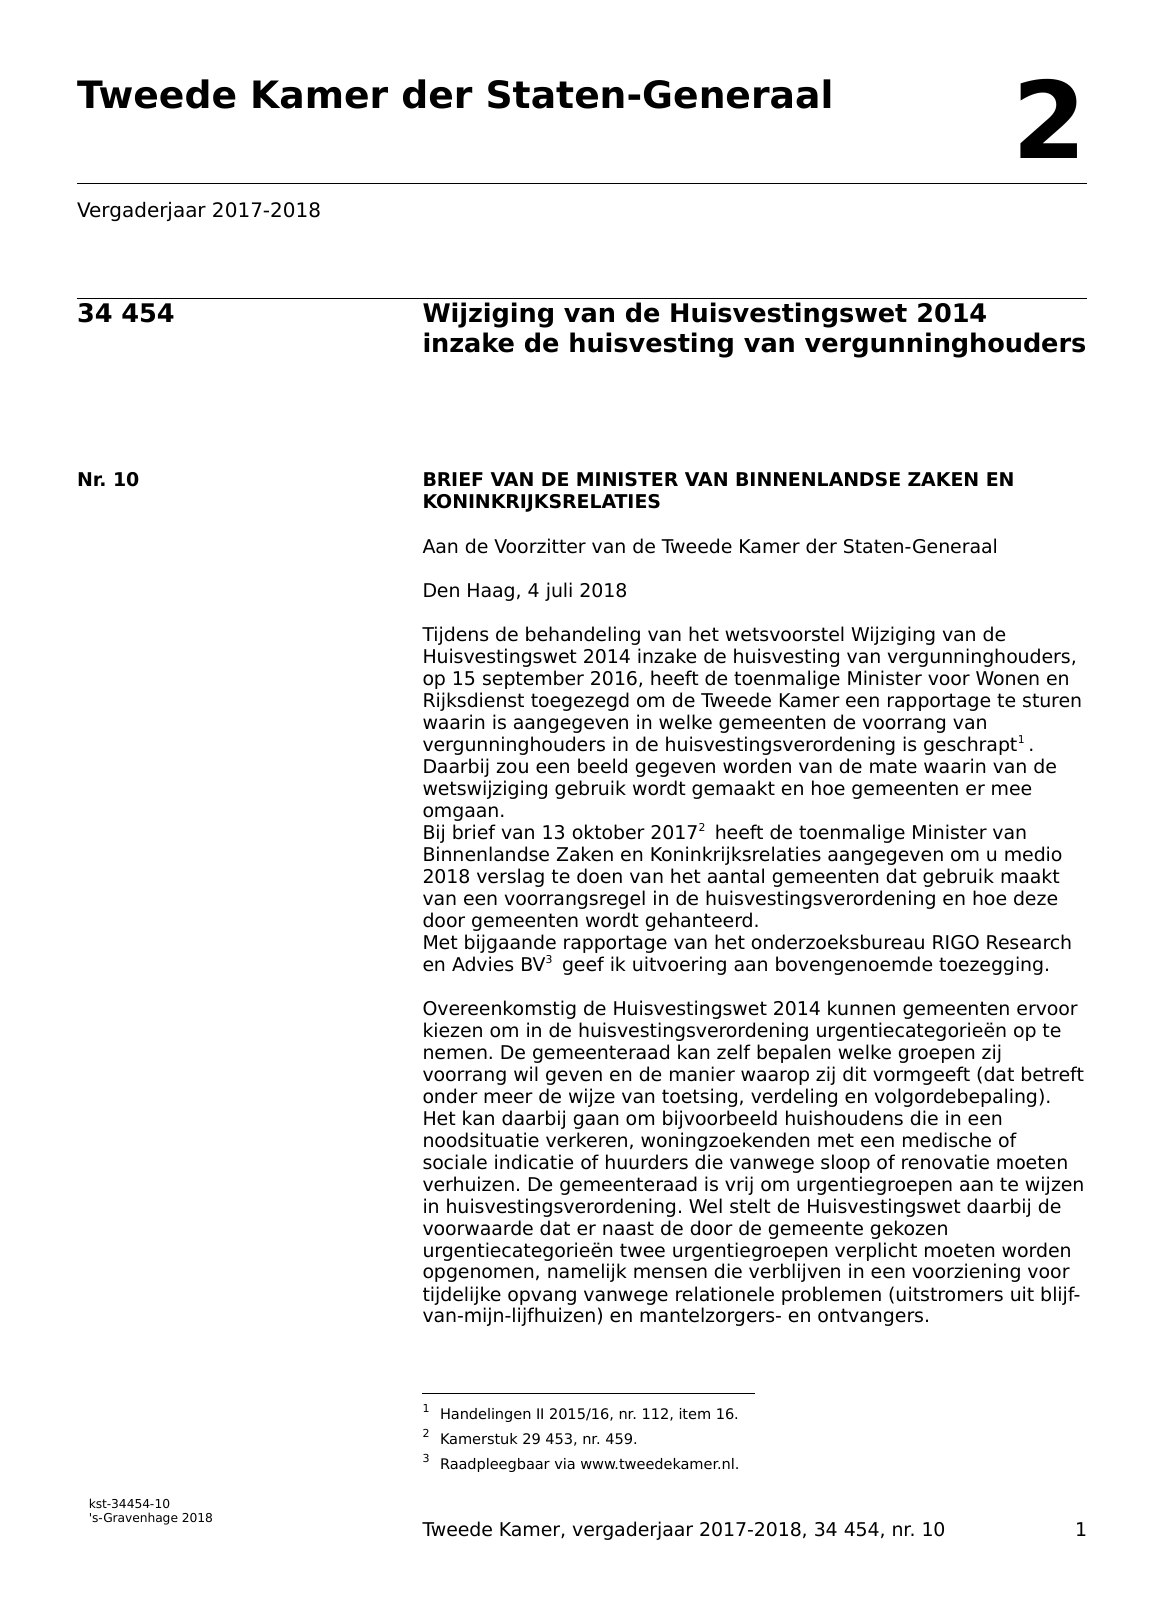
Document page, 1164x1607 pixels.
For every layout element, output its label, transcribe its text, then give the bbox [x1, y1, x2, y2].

text Den Haag, 4 juli 2018 [422, 580, 1087, 602]
table_header Tweede Kamer der Staten-Generaal [77, 59, 886, 183]
text Overeenkomstig de Huisvestingswet 2014 kunnen gemeenten ervoor kiezen om in de huisvestingsverordening urgentiecategorieën op te nemen. De gemeenteraad kan zelf bepalen welke groepen zij voorrang wil geven en de manier waarop zij dit vormgeeft (dat betreft onder meer de wijze van toetsing, verdeling en volgordebepaling). Het kan daarbij gaan om bijvoorbeeld huishoudens die in een noodsituatie verkeren, woningzoekenden met een medische of sociale indicatie of huurders die vanwege sloop of renovatie moeten verhuizen. De gemeenteraad is vrij om urgentiegroepen aan te wijzen in huisvestingsverordening. Wel stelt de Huisvestingswet daarbij de voorwaarde dat er naast de door de gemeente gekozen urgentiecategorieën twee urgentiegroepen verplicht moeten worden opgenomen, namelijk mensen die verblijven in een voorziening voor tijdelijke opvang vanwege relationele problemen (uitstromers uit blijf-van-mijn-lijfhuizen) en mantelzorgers- en ontvangers. [422, 998, 1087, 1327]
text Tijdens de behandeling van het wetsvoorstel Wijziging van de Huisvestingswet 2014 inzake de huisvesting van vergunninghouders, op 15 september 2016, heeft de toenmalige Minister voor Wonen en Rijksdienst toegezegd om de Tweede Kamer een rapportage te sturen waarin is aangegeven in welke gemeenten de voorrang van vergunninghouders in de huisvestingsverordening is geschrapt. Daarbij zou een beeld gegeven worden van de mate waarin van de wetswijziging gebruik wordt gemaakt en hoe gemeenten er mee omgaan. [422, 624, 1087, 822]
text 's-Gravenhage 2018 [88, 1511, 323, 1525]
text Aan de Voorzitter van de Tweede Kamer der Staten-Generaal [422, 536, 1087, 557]
table_header 2 [886, 59, 1087, 183]
text Handelingen II 2015/16, nr. 112, item 16. [422, 1402, 1087, 1424]
text Kamerstuk 29 453, nr. 459. [422, 1427, 1087, 1449]
text Raadpleegbaar via www.tweedekamer.nl. [422, 1452, 1087, 1474]
text Met bijgaande rapportage van het onderzoeksbureau RIGO Research en Advies BV geef ik uitvoering aan bovengenoemde toezegging. [422, 932, 1087, 976]
subtitle Nr. 10 BRIEF VAN DE MINISTER VAN BINNENLANDSE ZAKEN EN KONINKRIJKSRELATIES [77, 469, 1087, 513]
subtitle 34 454 Wijziging van de Huisvestingswet 2014 inzake de huisvesting van vergunninghouders [77, 299, 1087, 358]
text Bij brief van 13 oktober 2017 heeft de toenmalige Minister van Binnenlandse Zaken en Koninkrijksrelaties aangegeven om u medio 2018 verslag te doen van het aantal gemeenten dat gebruik maakt van een voorrangsregel in de huisvestingsverordening en hoe deze door gemeenten wordt gehanteerd. [422, 822, 1087, 932]
text kst-34454-10 [88, 1497, 323, 1511]
table_cell Vergaderjaar 2017-2018 [77, 184, 1087, 298]
